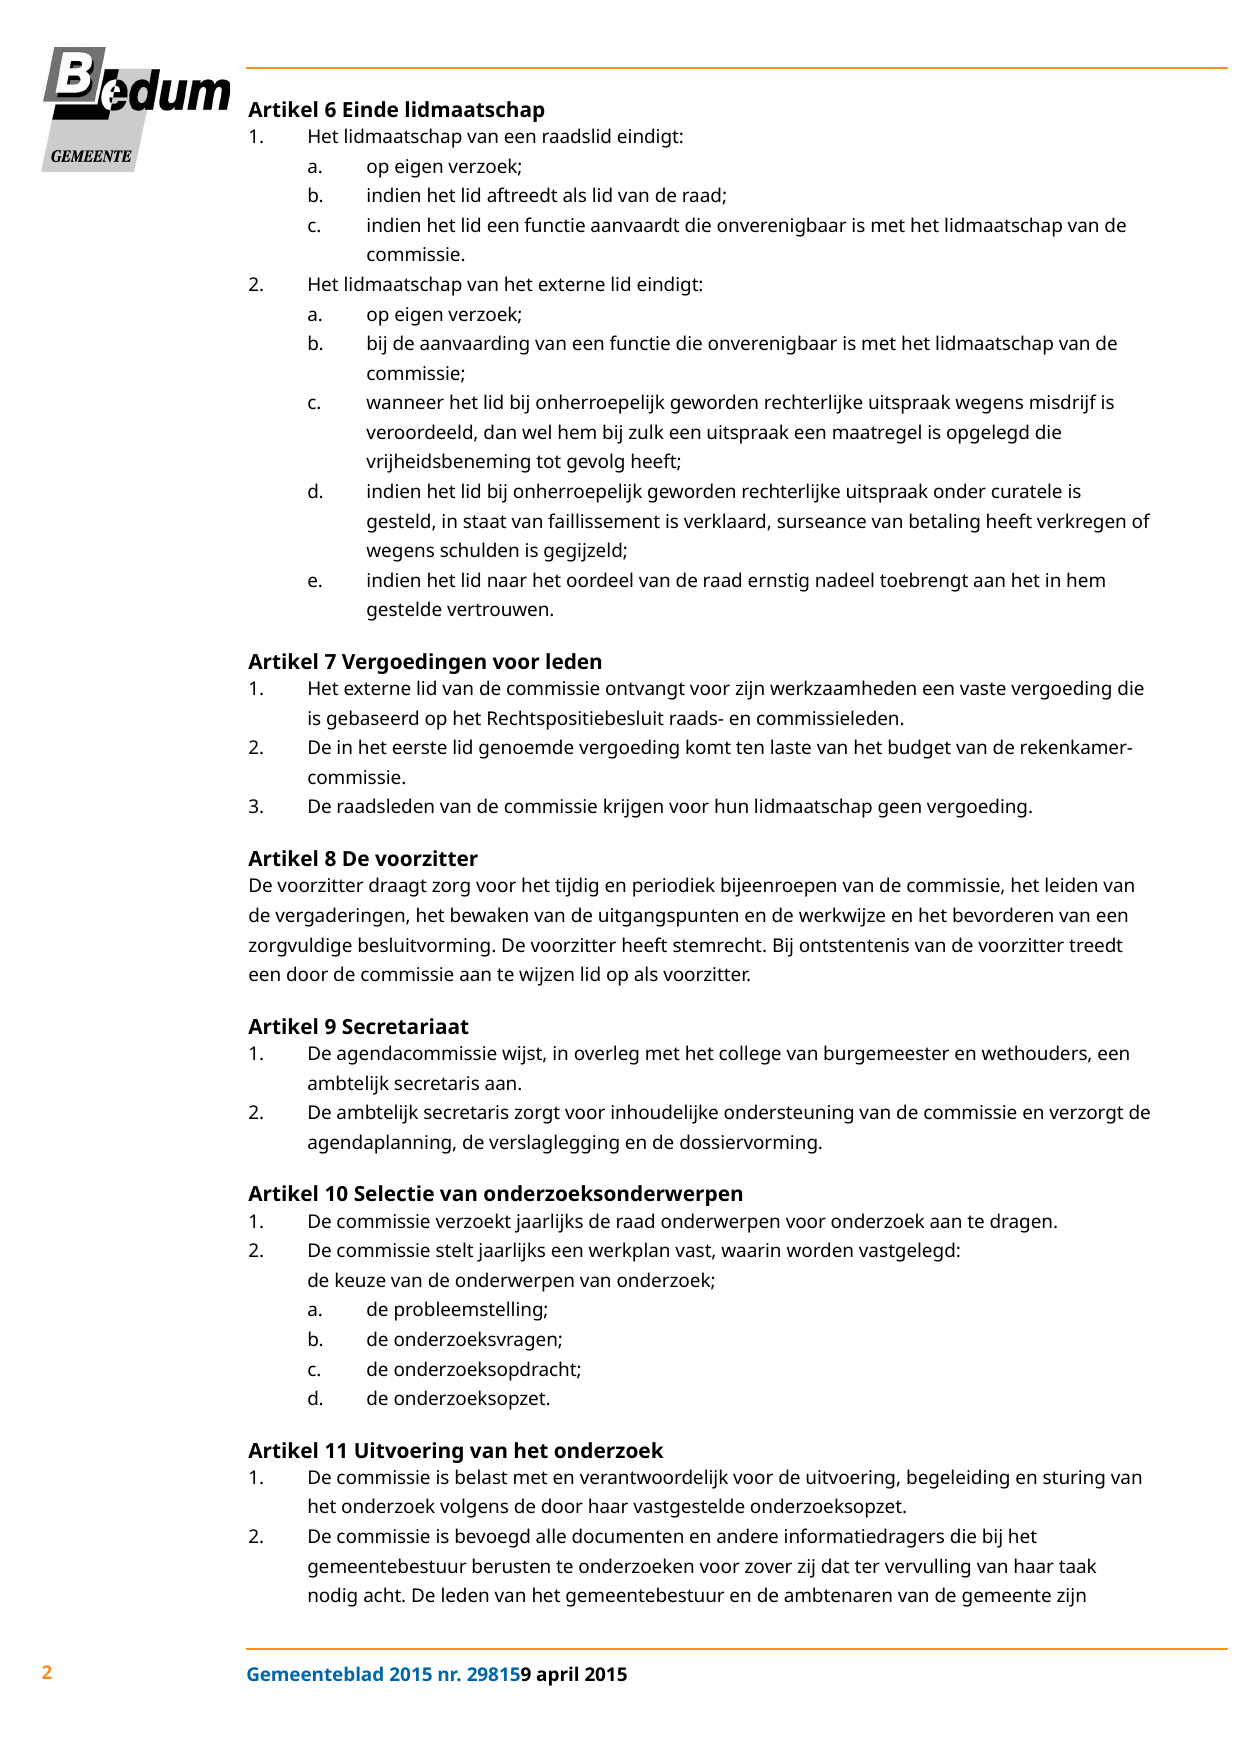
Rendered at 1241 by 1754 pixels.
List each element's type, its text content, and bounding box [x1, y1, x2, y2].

list indien het lid naar het oordeel van de raad ernstig nadeel toebrengt aan het in hem gestelde vertrouwen. [307, 567, 1152, 622]
list De raadsleden van de commissie krijgen voor hun lidmaatschap geen vergoeding. [248, 794, 1152, 819]
list De agendacommissie wijst, in overleg met het college van burgemeester en wethouders, een ambtelijk secretaris aan. [248, 1040, 1152, 1096]
list De commissie is bevoegd alle documenten en andere informatiedragers die bij het gemeentebestuur berusten te onderzoeken voor zover zij dat ter vervulling van haar taak nodig acht. De leden van het gemeentebestuur en de ambtenaren van de gemeente zijn [248, 1523, 1152, 1608]
list De commissie is belast met en verantwoordelijk voor de uitvoering, begeleiding en sturing van het onderzoek volgens de door haar vastgestelde onderzoeksopzet. [248, 1464, 1152, 1519]
list op eigen verzoek; [307, 153, 1152, 178]
list op eigen verzoek; [307, 301, 1152, 326]
list de probleemstelling; [307, 1297, 1152, 1322]
list de onderzoeksopdracht; [307, 1356, 1152, 1381]
list bij de aanvaarding van een functie die onverenigbaar is met het lidmaatschap van de commissie; [307, 330, 1152, 386]
list De ambtelijk secretaris zorgt voor inhoudelijke ondersteuning van de commissie en verzorgt de agendaplanning, de verslaglegging en de dossiervorming. [248, 1099, 1152, 1155]
list indien het lid aftreedt als lid van de raad; [307, 182, 1152, 208]
list wanneer het lid bij onherroepelijk geworden rechterlijke uitspraak wegens misdrijf is veroordeeld, dan wel hem bij zulk een uitspraak een maatregel is opgelegd die vrijheidsbeneming tot gevolg heeft; [307, 389, 1152, 474]
list Het lidmaatschap van het externe lid eindigt: [248, 271, 1152, 297]
text Artikel 6 Einde lidmaatschap [248, 95, 1152, 123]
list de onderzoeksvragen; [307, 1326, 1152, 1352]
list indien het lid een functie aanvaardt die onverenigbaar is met het lidmaatschap van de commissie. [307, 212, 1152, 267]
text Artikel 8 De voorzitter [248, 844, 1152, 873]
text De voorzitter draagt zorg voor het tijdig en periodiek bijeenroepen van de commissie, het leiden van de vergaderingen, het bewaken van de uitgangspunten en de werkwijze en het bevorderen van een zorgvuldige besluitvorming. De voorzitter heeft stemrecht. Bij ontstentenis van de voorzitter treedt een door de commissie aan te wijzen lid op als voorzitter. [248, 873, 1152, 987]
list Het lidmaatschap van een raadslid eindigt: [248, 123, 1152, 149]
list De commissie verzoekt jaarlijks de raad onderwerpen voor onderzoek aan te dragen. [248, 1208, 1152, 1233]
text Artikel 9 Secretariaat [248, 1012, 1152, 1040]
list Het externe lid van de commissie ontvangt voor zijn werkzaamheden een vaste vergoeding die is gebaseerd op het Rechtspositiebesluit raads- en commissieleden. [248, 675, 1152, 731]
list de onderzoeksopzet. [307, 1385, 1152, 1411]
list indien het lid bij onherroepelijk geworden rechterlijke uitspraak onder curatele is gesteld, in staat van faillissement is verklaard, surseance van betaling heeft verkregen of wegens schulden is gegijzeld; [307, 478, 1152, 563]
text Artikel 10 Selectie van onderzoeksonderwerpen [248, 1179, 1152, 1208]
text Artikel 11 Uitvoering van het onderzoek [248, 1436, 1152, 1464]
text Artikel 7 Vergoedingen voor leden [248, 647, 1152, 675]
list de keuze van de onderwerpen van onderzoek; [248, 1267, 1152, 1293]
list De in het eerste lid genoemde vergoeding komt ten laste van het budget van de rekenkamer-commissie. [248, 734, 1152, 790]
list De commissie stelt jaarlijks een werkplan vast, waarin worden vastgelegd: [248, 1237, 1152, 1263]
picture [41, 47, 231, 172]
